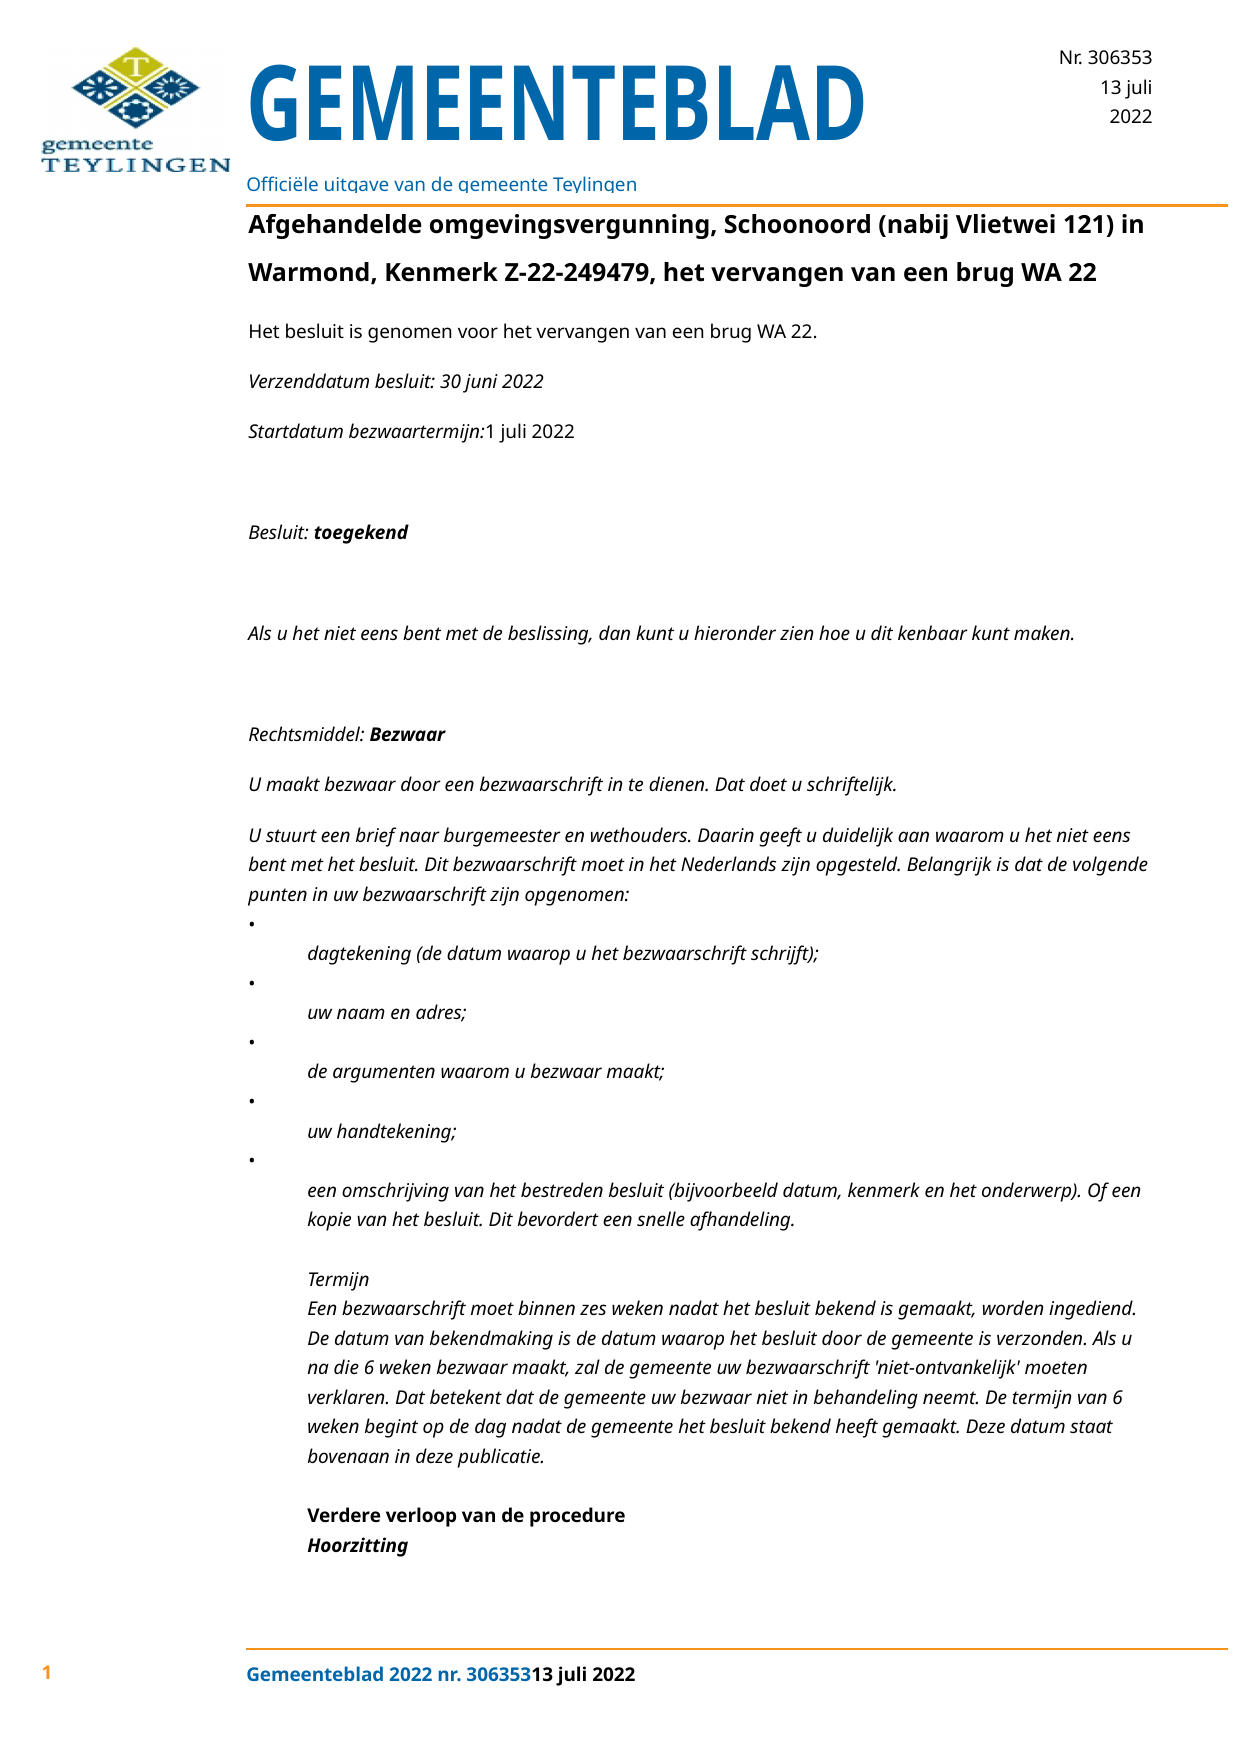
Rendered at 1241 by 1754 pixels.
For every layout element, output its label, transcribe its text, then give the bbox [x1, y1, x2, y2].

text Het besluit is genomen voor het vervangen van een brug WA 22. [248, 318, 1152, 344]
text Verzenddatum besluit: 30 juni 2022 [248, 368, 1152, 394]
list Een bezwaarschrift moet binnen zes weken nadat het besluit bekend is gemaakt, worden ingediend. De datum van bekendmaking is de datum waarop het besluit door de gemeente is verzonden. Als u na die 6 weken bezwaar maakt, zal de gemeente uw bezwaarschrift 'niet-ontvankelijk' moeten verklaren. Dat betekent dat de gemeente uw bezwaar niet in behandeling neemt. De termijn van 6 weken begint op de dag nadat de gemeente het besluit bekend heeft gemaakt. Deze datum staat bovenaan in deze publicatie. [248, 1295, 1152, 1469]
list de argumenten waarom u bezwaar maakt; [248, 1059, 1152, 1084]
list Hoorzitting [248, 1532, 1152, 1558]
text Startdatum bezwaartermijn:1 juli 2022 [248, 419, 1152, 444]
list een omschrijving van het bestreden besluit (bijvoorbeeld datum, kenmerk en het onderwerp). Of een kopie van het besluit. Dit bevordert een snelle afhandeling. [248, 1177, 1152, 1232]
text Afgehandelde omgevingsvergunning, Schoonoord (nabij Vlietwei 121) in Warmond, Kenmerk Z-22-249479, het vervangen van een brug WA 22 [248, 207, 1152, 288]
text Als u het niet eens bent met de beslissing, dan kunt u hieronder zien hoe u dit kenbaar kunt maken. [248, 620, 1152, 646]
list uw naam en adres; [248, 999, 1152, 1025]
list uw handtekening; [248, 1118, 1152, 1144]
text Rechtsmiddel: Bezwaar [248, 721, 1152, 747]
text U maakt bezwaar door een bezwaarschrift in te dienen. Dat doet u schriftelijk. [248, 772, 1152, 797]
list Termijn [248, 1266, 1152, 1292]
list Verdere verloop van de procedure [248, 1502, 1152, 1528]
text Besluit: toegekend [248, 519, 1152, 545]
list dagtekening (de datum waarop u het bezwaarschrift schrijft); [248, 940, 1152, 966]
text U stuurt een brief naar burgemeester en wethouders. Daarin geeft u duidelijk aan waarom u het niet eens bent met het besluit. Dit bezwaarschrift moet in het Nederlands zijn opgesteld. Belangrijk is dat de volgende punten in uw bezwaarschrift zijn opgenomen: [248, 822, 1152, 907]
picture [41, 47, 231, 172]
